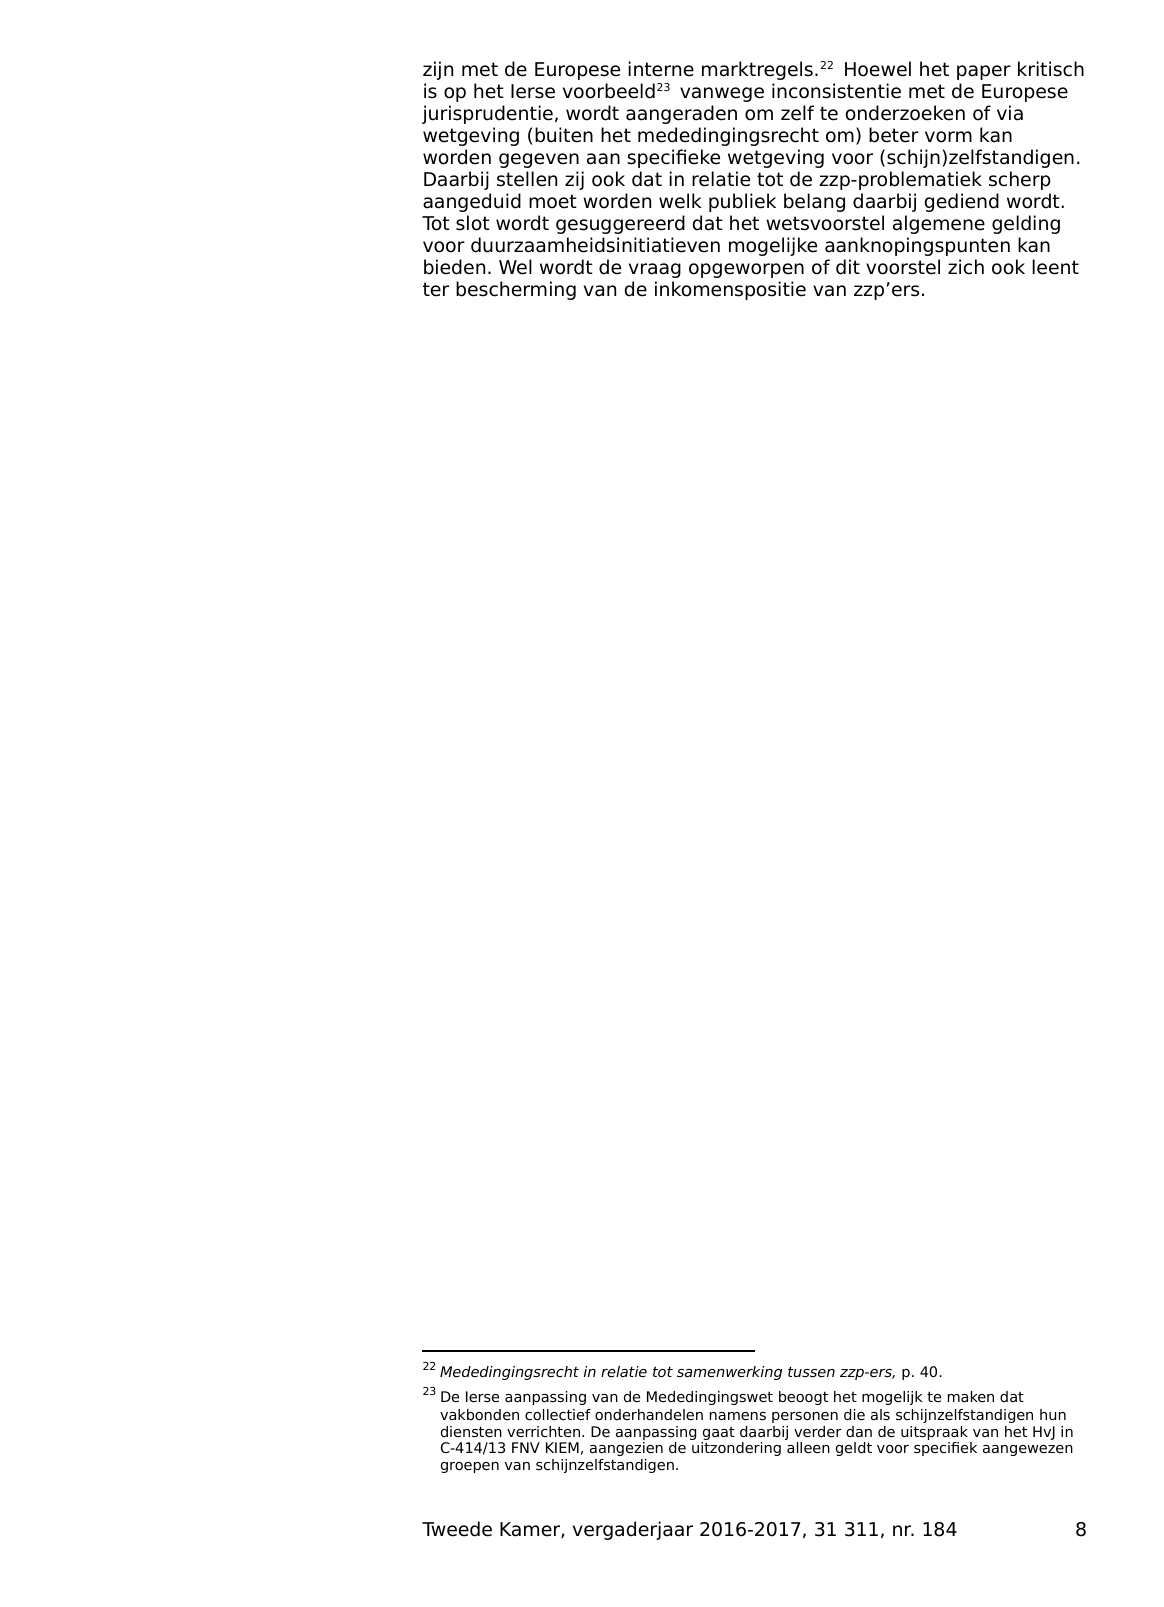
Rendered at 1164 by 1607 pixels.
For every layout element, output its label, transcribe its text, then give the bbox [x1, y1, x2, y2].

text De Ierse aanpassing van de Mededingingswet beoogt het mogelijk te maken dat vakbonden collectief onderhandelen namens personen die als schijnzelfstandigen hun diensten verrichten. De aanpassing gaat daarbij verder dan de uitspraak van het HvJ in C-414/13 FNV KIEM, aangezien de uitzondering alleen geldt voor specifiek aangewezen groepen van schijnzelfstandigen. [422, 1385, 1087, 1474]
text zijn met de Europese interne marktregels. Hoewel het paper kritisch is op het Ierse voorbeeld vanwege inconsistentie met de Europese jurisprudentie, wordt aangeraden om zelf te onderzoeken of via wetgeving (buiten het mededingingsrecht om) beter vorm kan worden gegeven aan specifieke wetgeving voor (schijn)zelfstandigen. Daarbij stellen zij ook dat in relatie tot de zzp-problematiek scherp aangeduid moet worden welk publiek belang daarbij gediend wordt. Tot slot wordt gesuggereerd dat het wetsvoorstel algemene gelding voor duurzaamheidsinitiatieven mogelijke aanknopingspunten kan bieden. Wel wordt de vraag opgeworpen of dit voorstel zich ook leent ter bescherming van de inkomenspositie van zzp’ers. [422, 59, 1087, 301]
text Mededingingsrecht in relatie tot samenwerking tussen zzp-ers, p. 40. [422, 1360, 1087, 1382]
